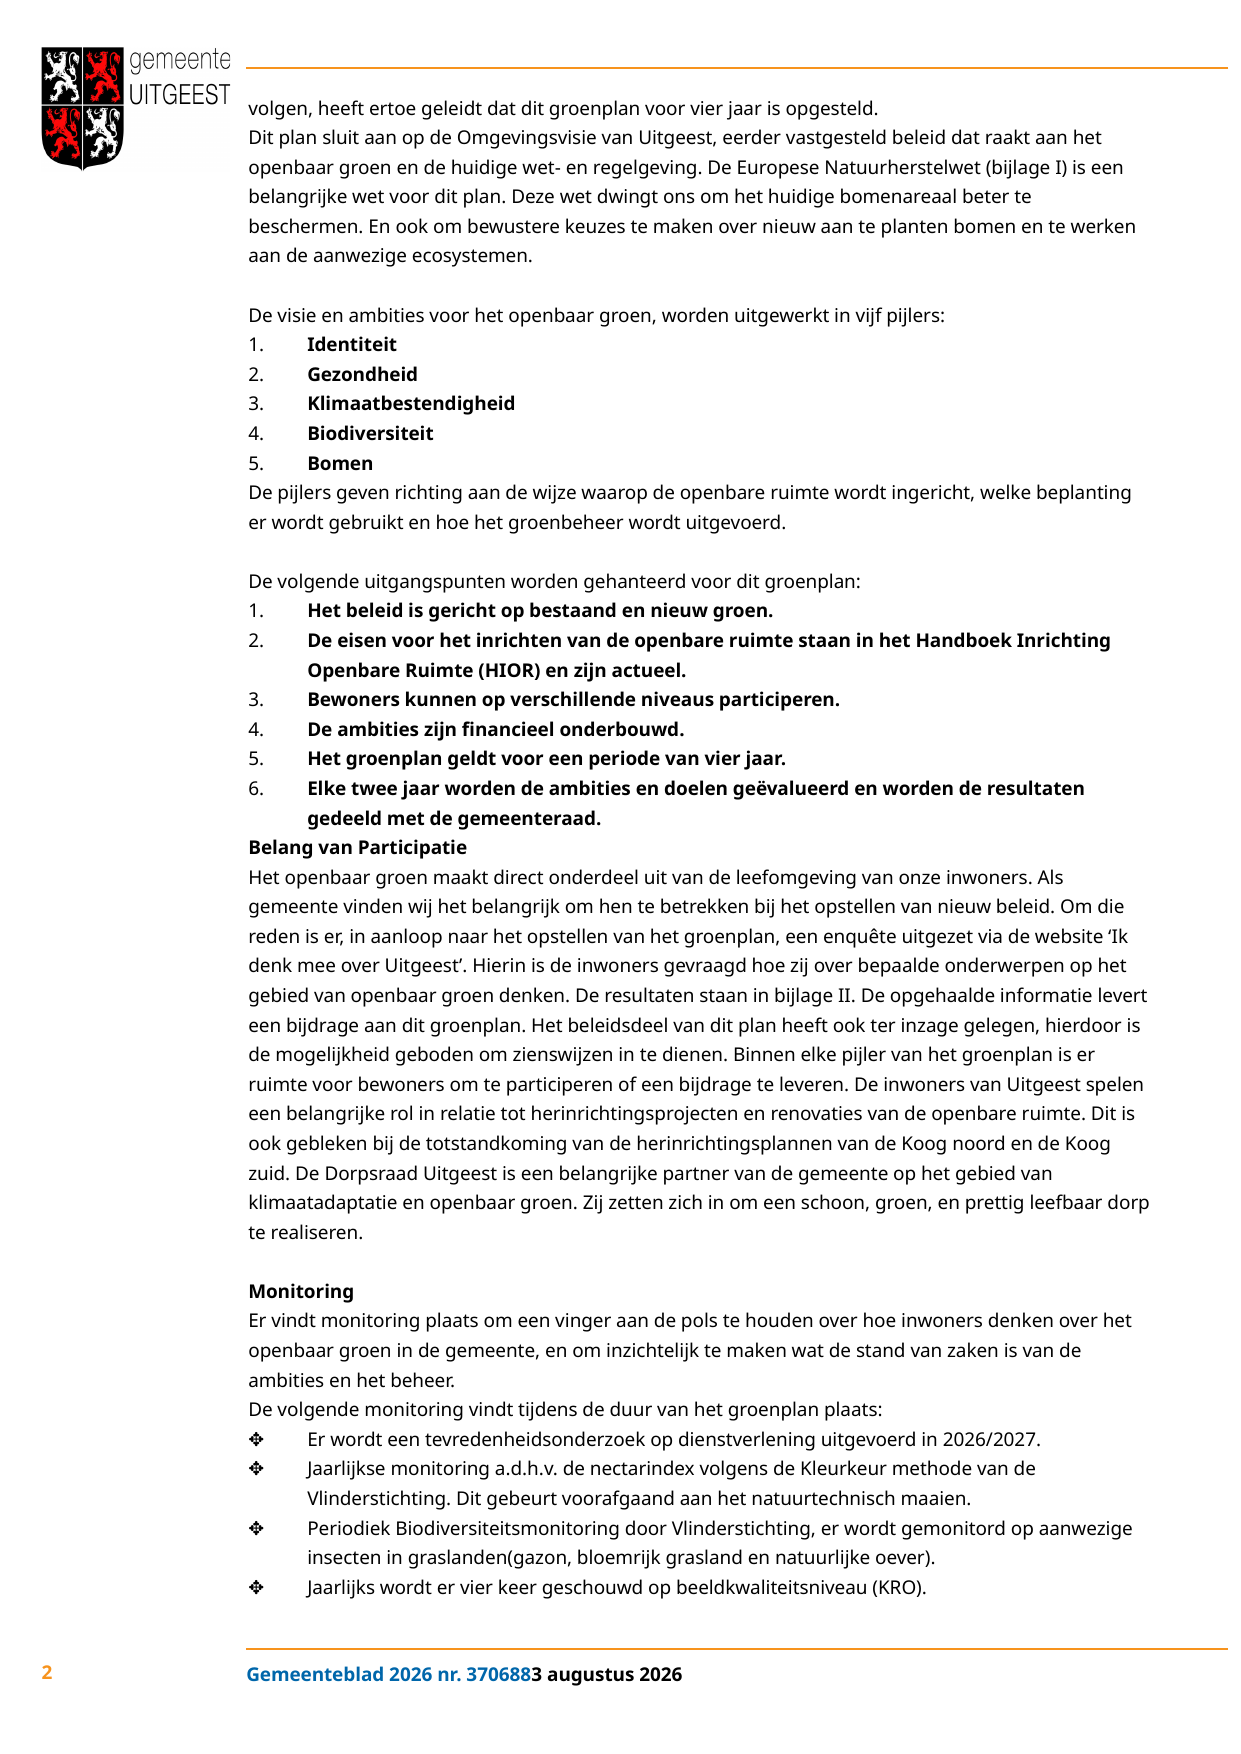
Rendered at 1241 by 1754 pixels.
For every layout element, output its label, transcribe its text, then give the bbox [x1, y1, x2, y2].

list Het beleid is gericht op bestaand en nieuw groen. [248, 598, 1152, 623]
list Elke twee jaar worden de ambities en doelen geëvalueerd en worden de resultaten gedeeld met de gemeenteraad. [248, 775, 1152, 831]
list Het groenplan geldt voor een periode van vier jaar. [248, 746, 1152, 771]
list Periodiek Biodiversiteitsmonitoring door Vlinderstichting, er wordt gemonitord op aanwezige insecten in graslanden(gazon, bloemrijk grasland en natuurlijke oever). [248, 1515, 1152, 1570]
list Jaarlijkse monitoring a.d.h.v. de nectarindex volgens de Kleurkeur methode van de Vlinderstichting. Dit gebeurt voorafgaand aan het natuurtechnisch maaien. [248, 1456, 1152, 1511]
text Er vindt monitoring plaats om een vinger aan de pols te houden over hoe inwoners denken over het openbaar groen in de gemeente, en om inzichtelijk te maken wat de stand van zaken is van de ambities en het beheer. [248, 1308, 1152, 1393]
list Bomen [248, 450, 1152, 476]
text Dit plan sluit aan op de Omgevingsvisie van Uitgeest, eerder vastgesteld beleid dat raakt aan het openbaar groen en de huidige wet- en regelgeving. De Europese Natuurherstelwet (bijlage I) is een belangrijke wet voor dit plan. Deze wet dwingt ons om het huidige bomenareaal beter te beschermen. En ook om bewustere keuzes te maken over nieuw aan te planten bomen en te werken aan de aanwezige ecosystemen. [248, 124, 1152, 268]
text Het openbaar groen maakt direct onderdeel uit van de leefomgeving van onze inwoners. Als gemeente vinden wij het belangrijk om hen te betrekken bij het opstellen van nieuw beleid. Om die reden is er, in aanloop naar het opstellen van het groenplan, een enquête uitgezet via de website ‘Ik denk mee over Uitgeest’. Hierin is de inwoners gevraagd hoe zij over bepaalde onderwerpen op het gebied van openbaar groen denken. De resultaten staan in bijlage II. De opgehaalde informatie levert een bijdrage aan dit groenplan. Het beleidsdeel van dit plan heeft ook ter inzage gelegen, hierdoor is de mogelijkheid geboden om zienswijzen in te dienen. Binnen elke pijler van het groenplan is er ruimte voor bewoners om te participeren of een bijdrage te leveren. De inwoners van Uitgeest spelen een belangrijke rol in relatie tot herinrichtingsprojecten en renovaties van de openbare ruimte. Dit is ook gebleken bij de totstandkoming van de herinrichtingsplannen van de Koog noord en de Koog zuid. De Dorpsraad Uitgeest is een belangrijke partner van de gemeente op het gebied van klimaatadaptatie en openbaar groen. Zij zetten zich in om een schoon, groen, en prettig leefbaar dorp te realiseren. [248, 864, 1152, 1245]
list Gezondheid [248, 361, 1152, 387]
list De eisen voor het inrichten van de openbare ruimte staan in het Handboek Inrichting Openbare Ruimte (HIOR) en zijn actueel. [248, 627, 1152, 683]
text De volgende uitgangspunten worden gehanteerd voor dit groenplan: [248, 568, 1152, 594]
list Identiteit [248, 331, 1152, 357]
text volgen, heeft ertoe geleidt dat dit groenplan voor vier jaar is opgesteld. [248, 95, 1152, 121]
text Monitoring [248, 1278, 1152, 1304]
text De visie en ambities voor het openbaar groen, worden uitgewerkt in vijf pijlers: [248, 302, 1152, 328]
list Er wordt een tevredenheidsonderzoek op dienstverlening uitgevoerd in 2026/2027. [248, 1426, 1152, 1452]
picture [41, 47, 231, 172]
text De volgende monitoring vindt tijdens de duur van het groenplan plaats: [248, 1396, 1152, 1422]
list Klimaatbestendigheid [248, 391, 1152, 416]
list Bewoners kunnen op verschillende niveaus participeren. [248, 686, 1152, 712]
text De pijlers geven richting aan de wijze waarop de openbare ruimte wordt ingericht, welke beplanting er wordt gebruikt en hoe het groenbeheer wordt uitgevoerd. [248, 479, 1152, 535]
list Biodiversiteit [248, 420, 1152, 446]
text Belang van Participatie [248, 834, 1152, 860]
list Jaarlijks wordt er vier keer geschouwd op beeldkwaliteitsniveau (KRO). [248, 1574, 1152, 1600]
list De ambities zijn financieel onderbouwd. [248, 716, 1152, 742]
